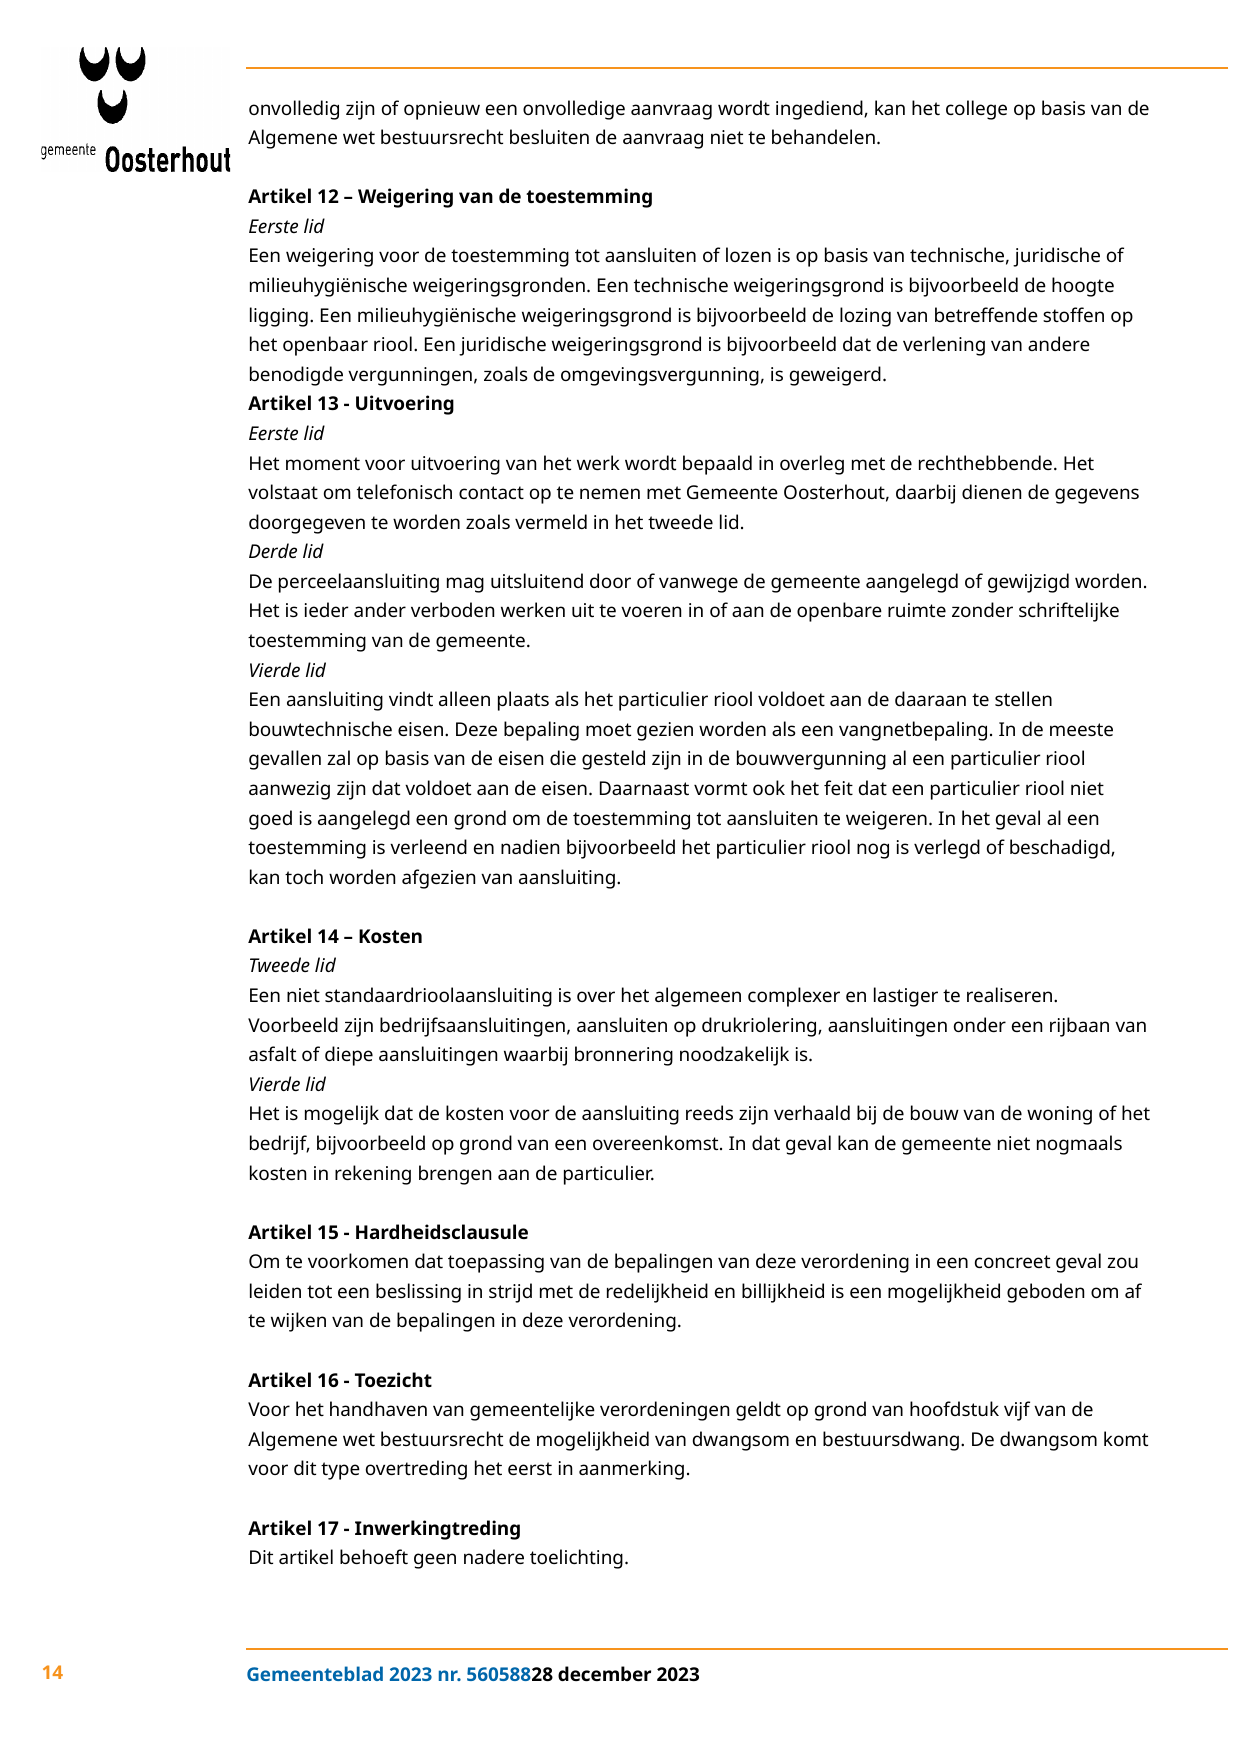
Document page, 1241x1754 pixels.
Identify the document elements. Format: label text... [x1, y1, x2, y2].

text Artikel 13 - Uitvoering [248, 391, 1152, 416]
text Tweede lid [248, 953, 1152, 978]
text Artikel 15 - Hardheidsclausule [248, 1219, 1152, 1245]
text Vierde lid [248, 1071, 1152, 1097]
text Eerste lid [248, 420, 1152, 446]
text Artikel 12 – Weigering van de toestemming [248, 183, 1152, 209]
text Het is mogelijk dat de kosten voor de aansluiting reeds zijn verhaald bij de bouw van de woning of het bedrijf, bijvoorbeeld op grond van een overeenkomst. In dat geval kan de gemeente niet nogmaals kosten in rekening brengen aan de particulier. [248, 1101, 1152, 1186]
text Derde lid [248, 538, 1152, 564]
text De perceelaansluiting mag uitsluitend door of vanwege de gemeente aangelegd of gewijzigd worden. Het is ieder ander verboden werken uit te voeren in of aan de openbare ruimte zonder schriftelijke toestemming van de gemeente. [248, 568, 1152, 653]
text Een aansluiting vindt alleen plaats als het particulier riool voldoet aan de daaraan te stellen bouwtechnische eisen. Deze bepaling moet gezien worden als een vangnetbepaling. In de meeste gevallen zal op basis van de eisen die gesteld zijn in de bouwvergunning al een particulier riool aanwezig zijn dat voldoet aan de eisen. Daarnaast vormt ook het feit dat een particulier riool niet goed is aangelegd een grond om de toestemming tot aansluiten te weigeren. In het geval al een toestemming is verleend en nadien bijvoorbeeld het particulier riool nog is verlegd of beschadigd, kan toch worden afgezien van aansluiting. [248, 686, 1152, 890]
text Artikel 17 - Inwerkingtreding [248, 1515, 1152, 1541]
text Dit artikel behoeft geen nadere toelichting. [248, 1544, 1152, 1570]
text Artikel 16 - Toezicht [248, 1367, 1152, 1393]
picture [41, 47, 231, 172]
text onvolledig zijn of opnieuw een onvolledige aanvraag wordt ingediend, kan het college op basis van de Algemene wet bestuursrecht besluiten de aanvraag niet te behandelen. [248, 95, 1152, 150]
text Een niet standaardrioolaansluiting is over het algemeen complexer en lastiger te realiseren. Voorbeeld zijn bedrijfsaansluitingen, aansluiten op drukriolering, aansluitingen onder een rijbaan van asfalt of diepe aansluitingen waarbij bronnering noodzakelijk is. [248, 982, 1152, 1067]
text Het moment voor uitvoering van het werk wordt bepaald in overleg met de rechthebbende. Het volstaat om telefonisch contact op te nemen met Gemeente Oosterhout, daarbij dienen de gegevens doorgegeven te worden zoals vermeld in het tweede lid. [248, 450, 1152, 535]
text Vierde lid [248, 657, 1152, 683]
text Voor het handhaven van gemeentelijke verordeningen geldt op grond van hoofdstuk vijf van de Algemene wet bestuursrecht de mogelijkheid van dwangsom en bestuursdwang. De dwangsom komt voor dit type overtreding het eerst in aanmerking. [248, 1396, 1152, 1481]
text Artikel 14 – Kosten [248, 923, 1152, 949]
text Om te voorkomen dat toepassing van de bepalingen van deze verordening in een concreet geval zou leiden tot een beslissing in strijd met de redelijkheid en billijkheid is een mogelijkheid geboden om af te wijken van de bepalingen in deze verordening. [248, 1248, 1152, 1333]
text Een weigering voor de toestemming tot aansluiten of lozen is op basis van technische, juridische of milieuhygiënische weigeringsgronden. Een technische weigeringsgrond is bijvoorbeeld de hoogte ligging. Een milieuhygiënische weigeringsgrond is bijvoorbeeld de lozing van betreffende stoffen op het openbaar riool. Een juridische weigeringsgrond is bijvoorbeeld dat de verlening van andere benodigde vergunningen, zoals de omgevingsvergunning, is geweigerd. [248, 243, 1152, 387]
text Eerste lid [248, 213, 1152, 239]
